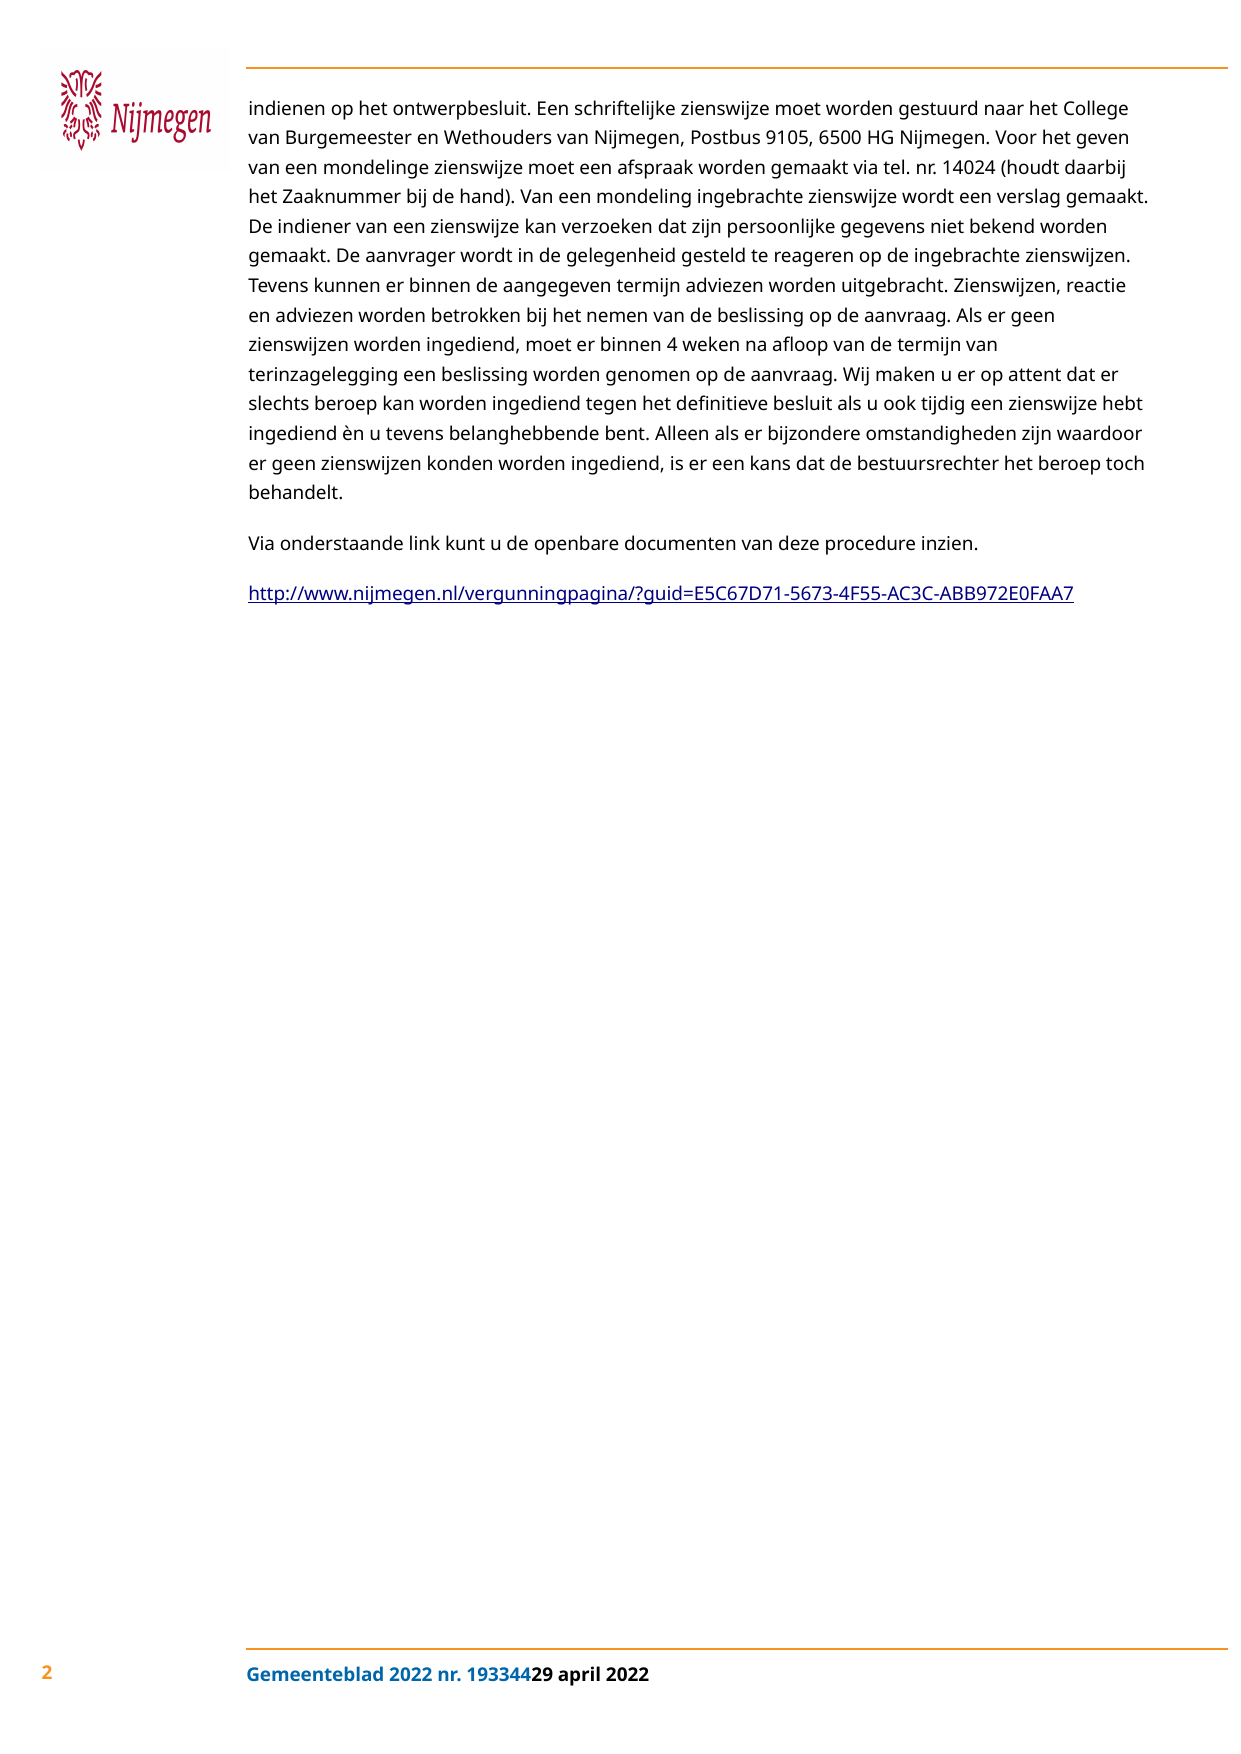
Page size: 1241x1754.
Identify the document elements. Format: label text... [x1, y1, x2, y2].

text indienen op het ontwerpbesluit. Een schriftelijke zienswijze moet worden gestuurd naar het College van Burgemeester en Wethouders van Nijmegen, Postbus 9105, 6500 HG Nijmegen. Voor het geven van een mondelinge zienswijze moet een afspraak worden gemaakt via tel. nr. 14024 (houdt daarbij het Zaaknummer bij de hand). Van een mondeling ingebrachte zienswijze wordt een verslag gemaakt. De indiener van een zienswijze kan verzoeken dat zijn persoonlijke gegevens niet bekend worden gemaakt. De aanvrager wordt in de gelegenheid gesteld te reageren op de ingebrachte zienswijzen. Tevens kunnen er binnen de aangegeven termijn adviezen worden uitgebracht. Zienswijzen, reactie en adviezen worden betrokken bij het nemen van de beslissing op de aanvraag. Als er geen zienswijzen worden ingediend, moet er binnen 4 weken na afloop van de termijn van terinzagelegging een beslissing worden genomen op de aanvraag. Wij maken u er op attent dat er slechts beroep kan worden ingediend tegen het definitieve besluit als u ook tijdig een zienswijze hebt ingediend èn u tevens belanghebbende bent. Alleen als er bijzondere omstandigheden zijn waardoor er geen zienswijzen konden worden ingediend, is er een kans dat de bestuursrechter het beroep toch behandelt. [248, 95, 1152, 505]
picture [41, 47, 231, 172]
text Via onderstaande link kunt u de openbare documenten van deze procedure inzien. [248, 530, 1152, 556]
text http://www.nijmegen.nl/vergunningpagina/?guid=E5C67D71-5673-4F55-AC3C-ABB972E0FAA7 [248, 580, 1152, 606]
